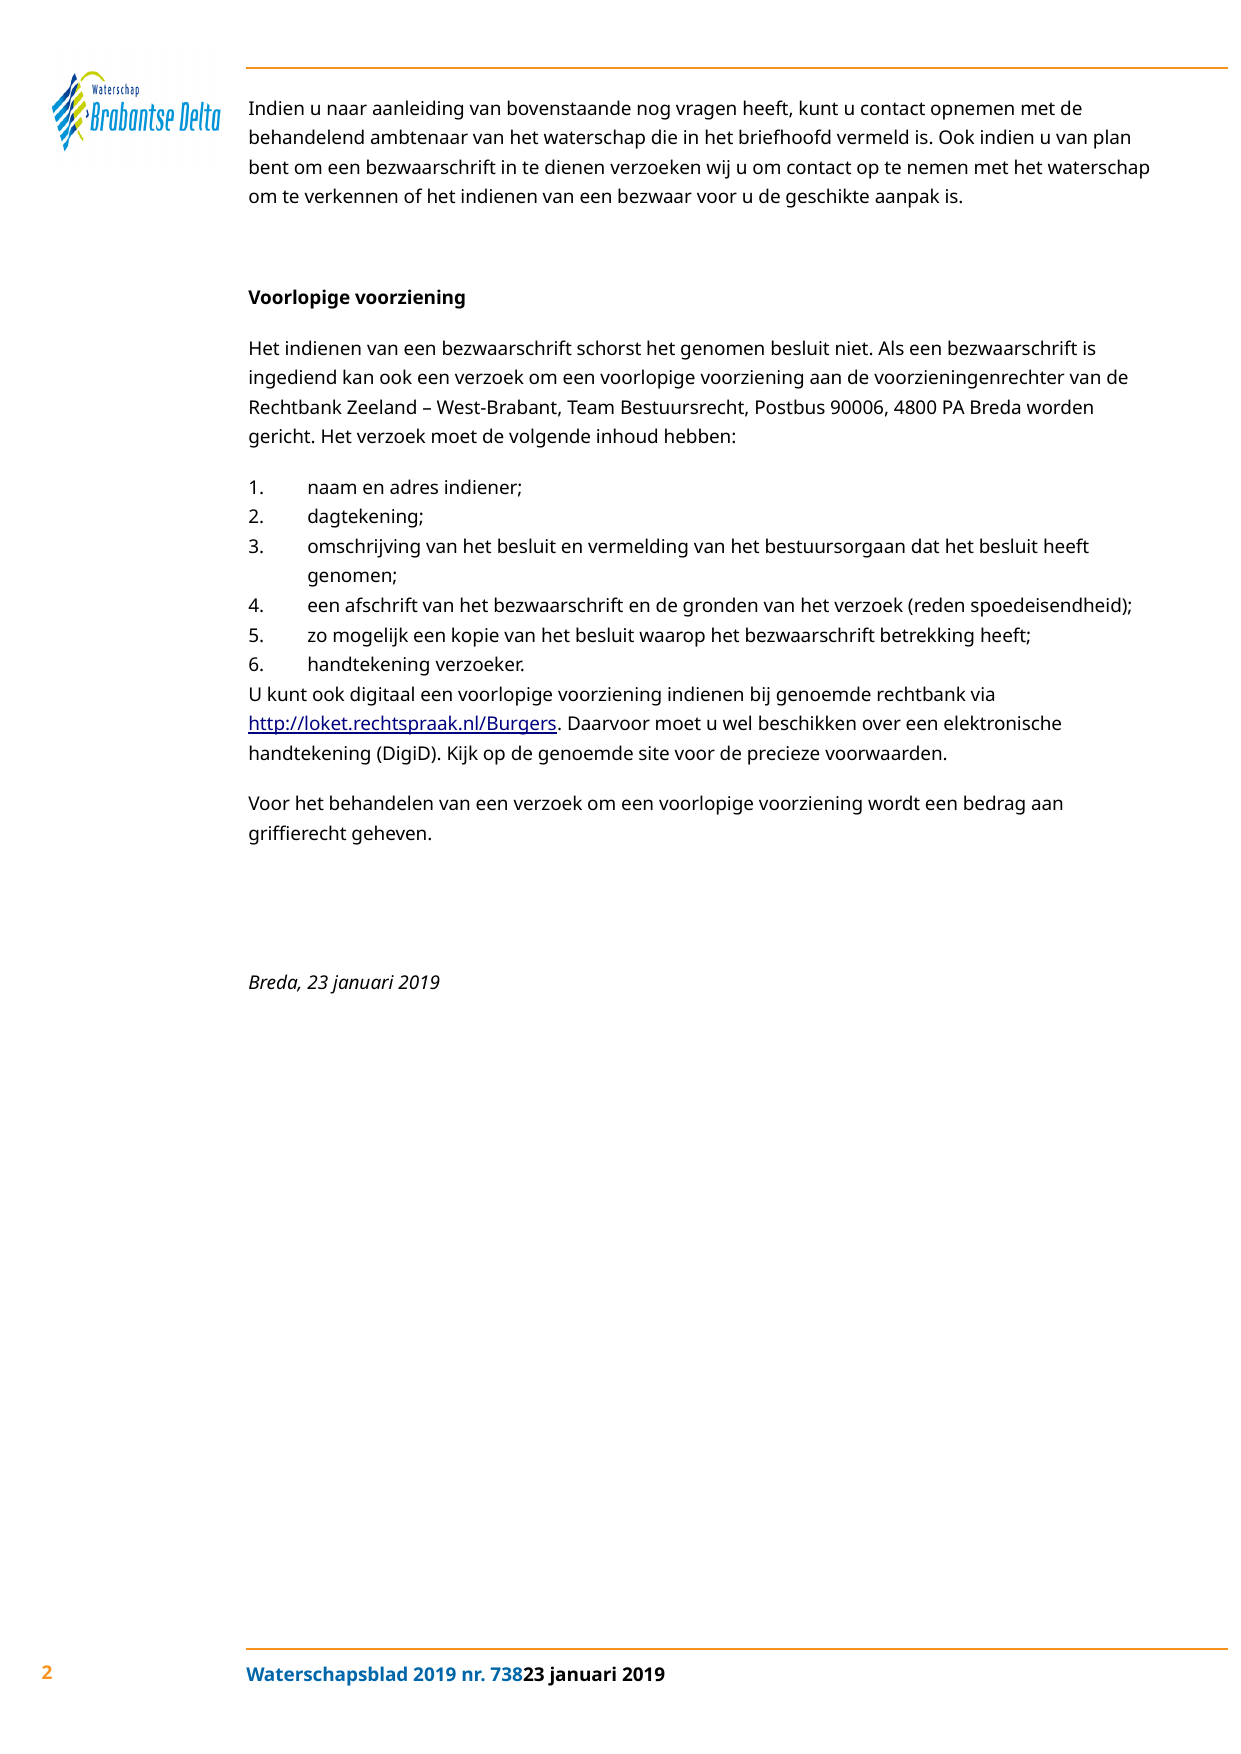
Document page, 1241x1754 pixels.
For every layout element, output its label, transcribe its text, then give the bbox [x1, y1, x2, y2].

list zo mogelijk een kopie van het besluit waarop het bezwaarschrift betrekking heeft; [248, 622, 1152, 648]
text Breda, 23 januari 2019 [248, 969, 1152, 994]
text U kunt ook digitaal een voorlopige voorziening indienen bij genoemde rechtbank via http://loket.rechtspraak.nl/Burgers. Daarvoor moet u wel beschikken over een elektronische handtekening (DigiD). Kijk op de genoemde site voor de precieze voorwaarden. [248, 681, 1152, 766]
list een afschrift van het bezwaarschrift en de gronden van het verzoek (reden spoedeisendheid); [248, 592, 1152, 618]
list handtekening verzoeker. [248, 651, 1152, 677]
list naam en adres indiener; [248, 474, 1152, 500]
text Het indienen van een bezwaarschrift schorst het genomen besluit niet. Als een bezwaarschrift is ingediend kan ook een verzoek om een voorlopige voorziening aan de voorzieningenrechter van de Rechtbank Zeeland – West-Brabant, Team Bestuursrecht, Postbus 90006, 4800 PA Breda worden gericht. Het verzoek moet de volgende inhoud hebben: [248, 335, 1152, 449]
text Voorlopige voorziening [248, 284, 1152, 310]
list omschrijving van het besluit en vermelding van het bestuursorgaan dat het besluit heeft genomen; [248, 533, 1152, 588]
list dagtekening; [248, 503, 1152, 529]
text Indien u naar aanleiding van bovenstaande nog vragen heeft, kunt u contact opnemen met de behandelend ambtenaar van het waterschap die in het briefhoofd vermeld is. Ook indien u van plan bent om een bezwaarschrift in te dienen verzoeken wij u om contact op te nemen met het waterschap om te verkennen of het indienen van een bezwaar voor u de geschikte aanpak is. [248, 95, 1152, 209]
text Voor het behandelen van een verzoek om een voorlopige voorziening wordt een bedrag aan griffierecht geheven. [248, 791, 1152, 846]
picture [41, 47, 231, 172]
